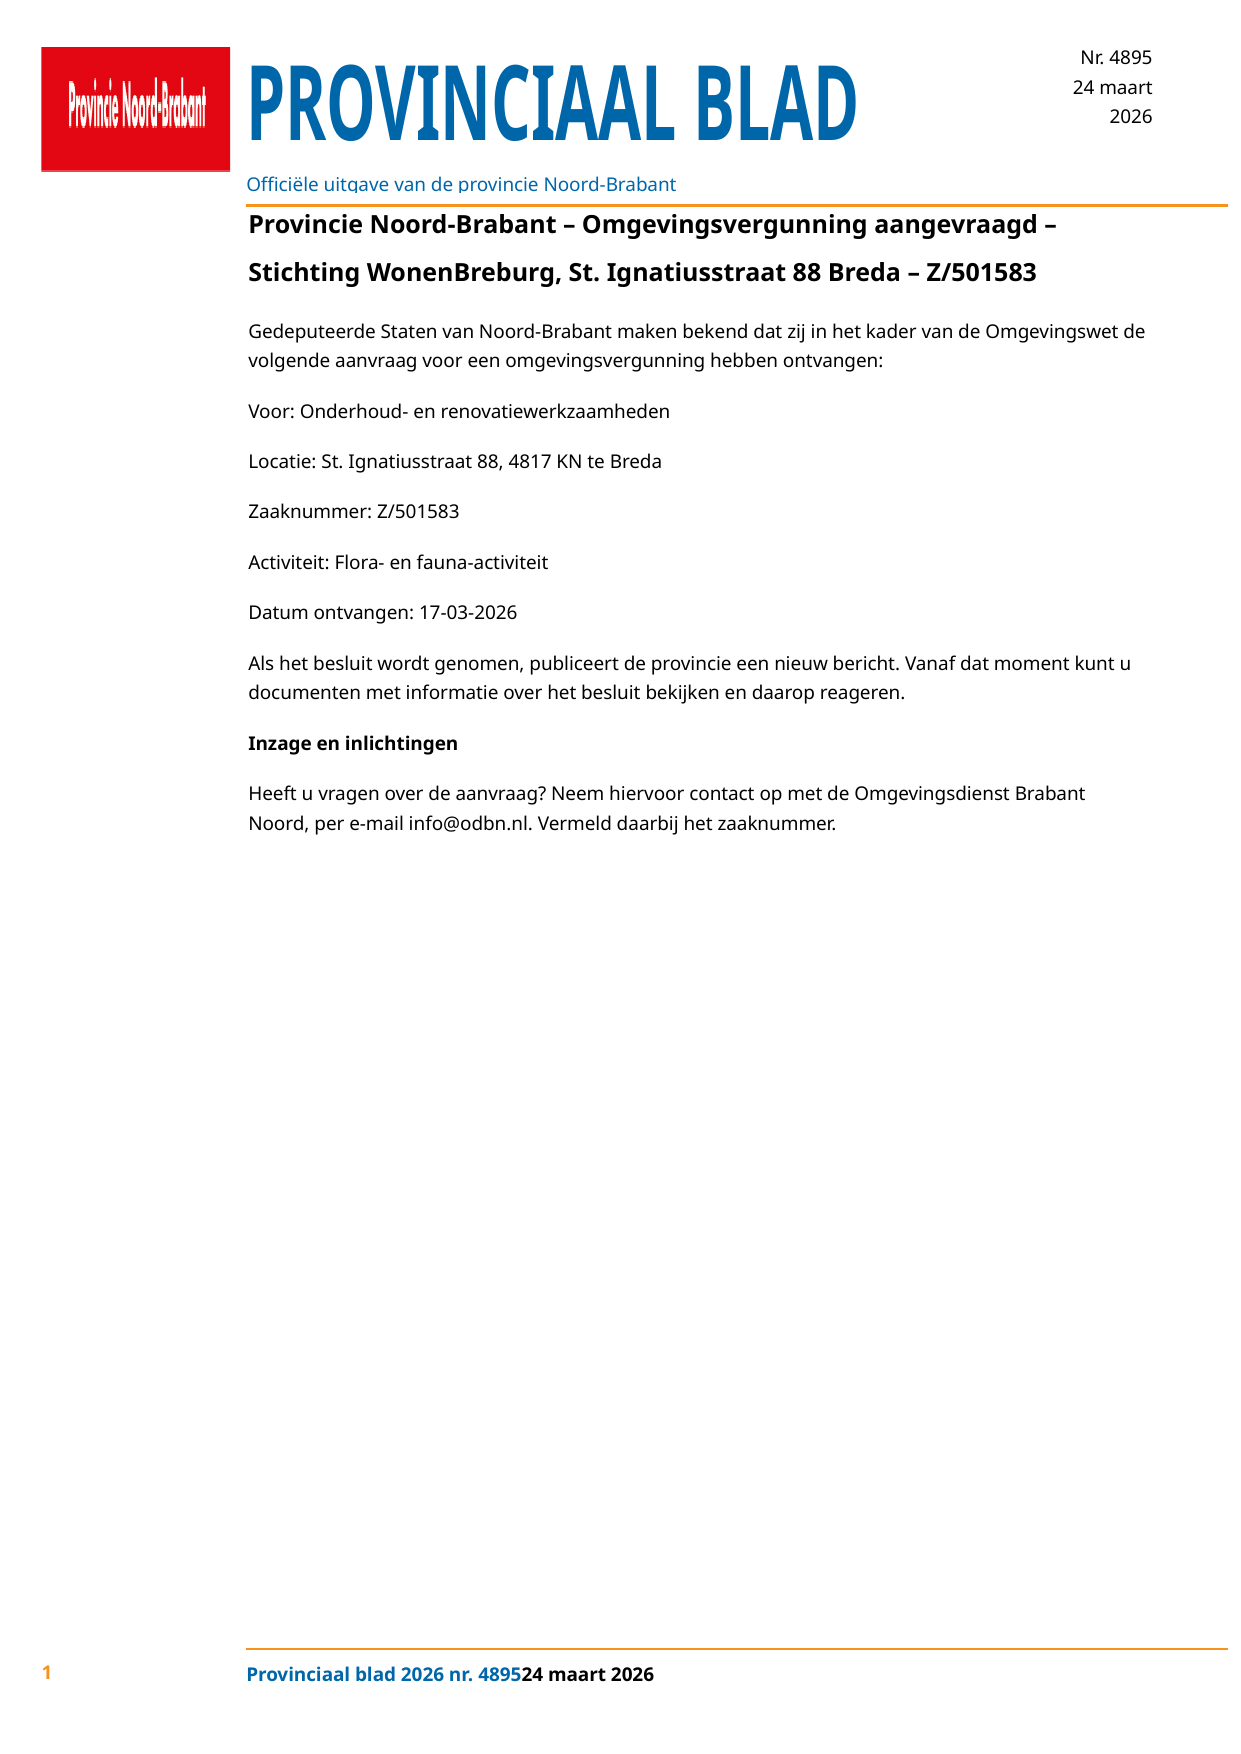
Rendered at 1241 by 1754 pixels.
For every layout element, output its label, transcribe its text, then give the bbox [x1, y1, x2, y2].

text Als het besluit wordt genomen, publiceert de provincie een nieuw bericht. Vanaf dat moment kunt u documenten met informatie over het besluit bekijken en daarop reageren. [248, 650, 1152, 705]
picture [41, 47, 231, 172]
text Gedeputeerde Staten van Noord-Brabant maken bekend dat zij in het kader van de Omgevingswet de volgende aanvraag voor een omgevingsvergunning hebben ontvangen: [248, 318, 1152, 373]
text Activiteit: Flora- en fauna-activiteit [248, 549, 1152, 575]
text Voor: Onderhoud- en renovatiewerkzaamheden [248, 398, 1152, 424]
text Heeft u vragen over de aanvraag? Neem hiervoor contact op met de Omgevingsdienst Brabant Noord, per e-mail info@odbn.nl. Vermeld daarbij het zaaknummer. [248, 780, 1152, 836]
text Locatie: St. Ignatiusstraat 88, 4817 KN te Breda [248, 448, 1152, 474]
text Inzage en inlichtingen [248, 730, 1152, 756]
text Zaaknummer: Z/501583 [248, 499, 1152, 524]
text Provincie Noord-Brabant – Omgevingsvergunning aangevraagd – Stichting WonenBreburg, St. Ignatiusstraat 88 Breda – Z/501583 [248, 207, 1152, 288]
text Datum ontvangen: 17-03-2026 [248, 599, 1152, 625]
